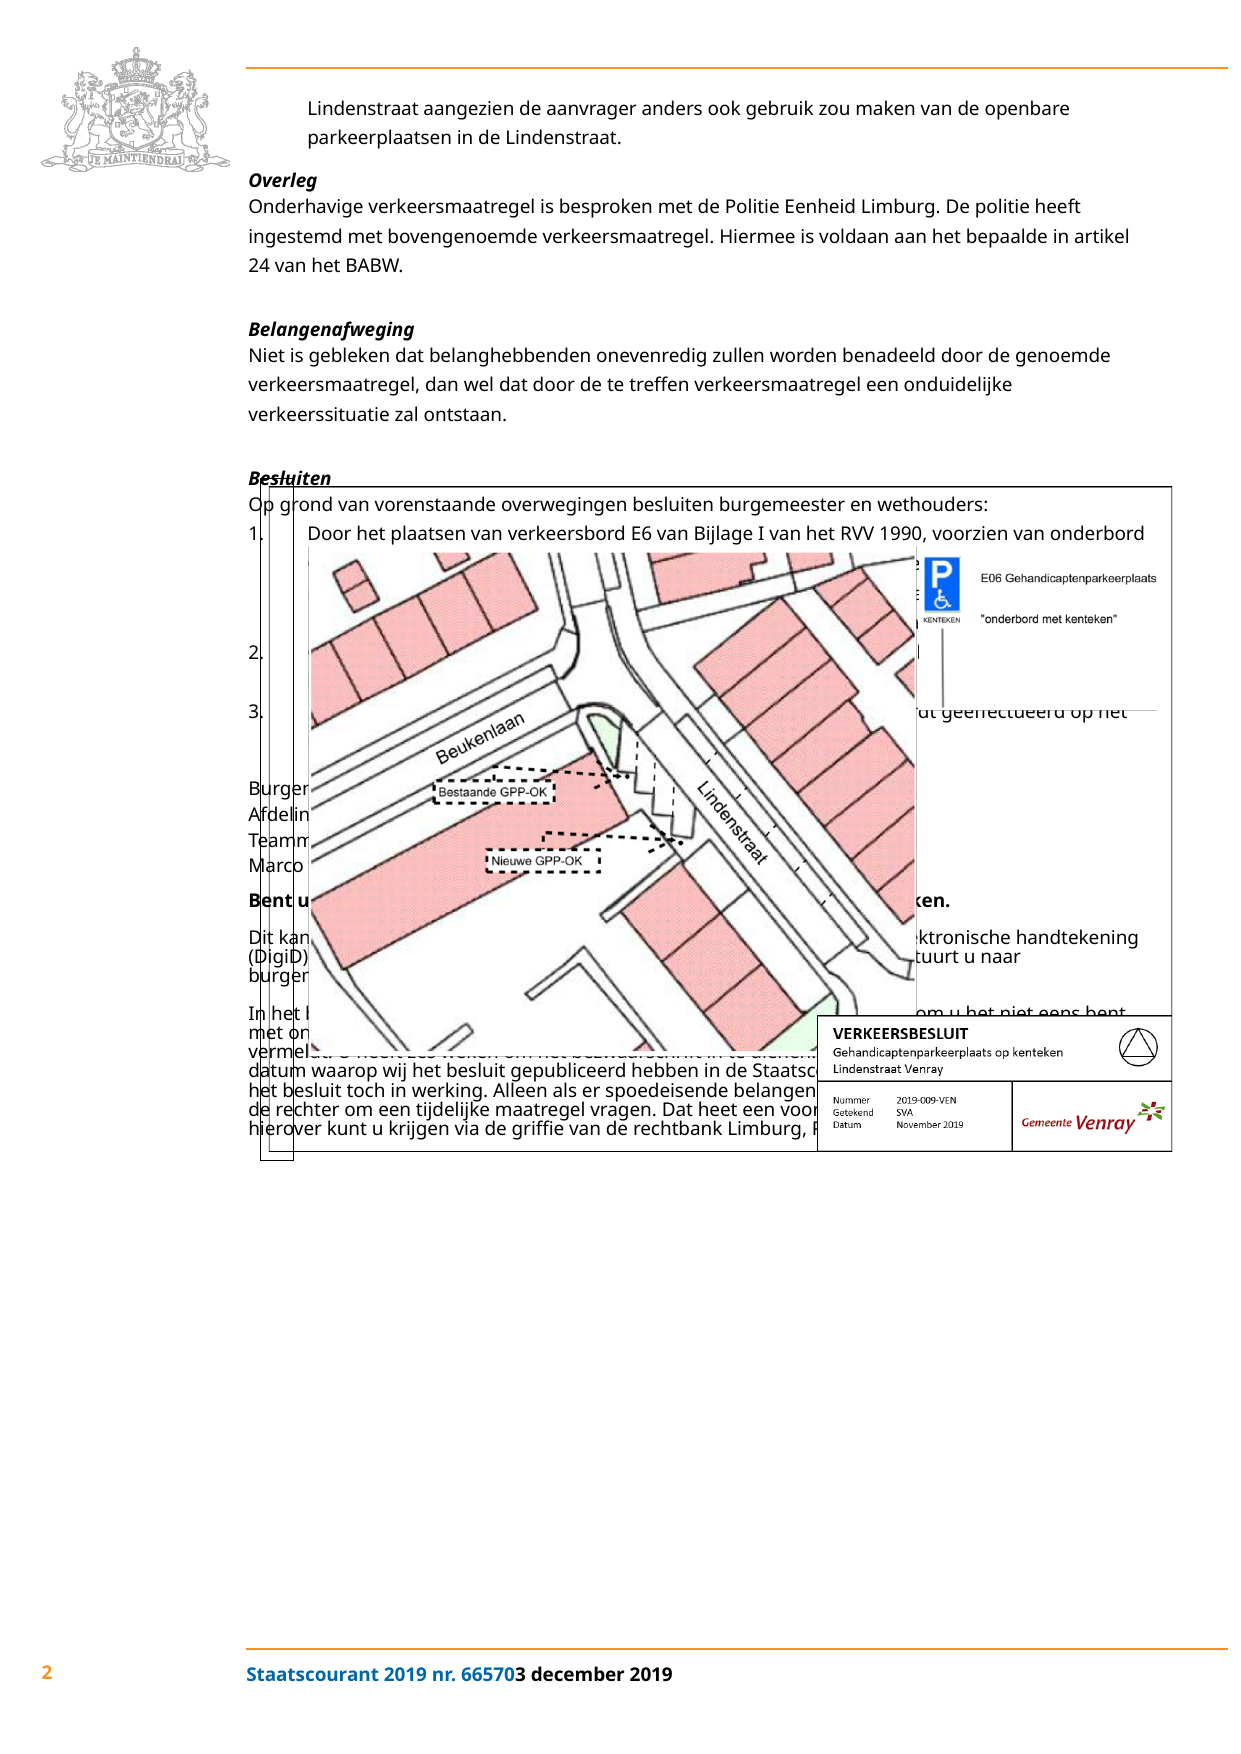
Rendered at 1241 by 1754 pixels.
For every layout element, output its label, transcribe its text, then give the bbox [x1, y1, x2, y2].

text Besluiten [248, 465, 1152, 491]
text Onderhavige verkeersmaatregel is besproken met de Politie Eenheid Limburg. De politie heeft ingestemd met bovengenoemde verkeersmaatregel. Hiermee is voldaan aan het bepaalde in artikel 24 van het BABW. [248, 193, 1152, 278]
text Overleg [248, 167, 1152, 193]
text Niet is gebleken dat belanghebbenden onevenredig zullen worden benadeeld door de genoemde verkeersmaatregel, dan wel dat door de te treffen verkeersmaatregel een onduidelijke verkeerssituatie zal ontstaan. [248, 342, 1152, 427]
text Belangenafweging [248, 316, 1152, 342]
list Lindenstraat aangezien de aanvrager anders ook gebruik zou maken van de openbare parkeerplaatsen in de Lindenstraat. [248, 95, 1152, 150]
picture [268, 486, 1173, 1152]
picture [41, 47, 231, 172]
